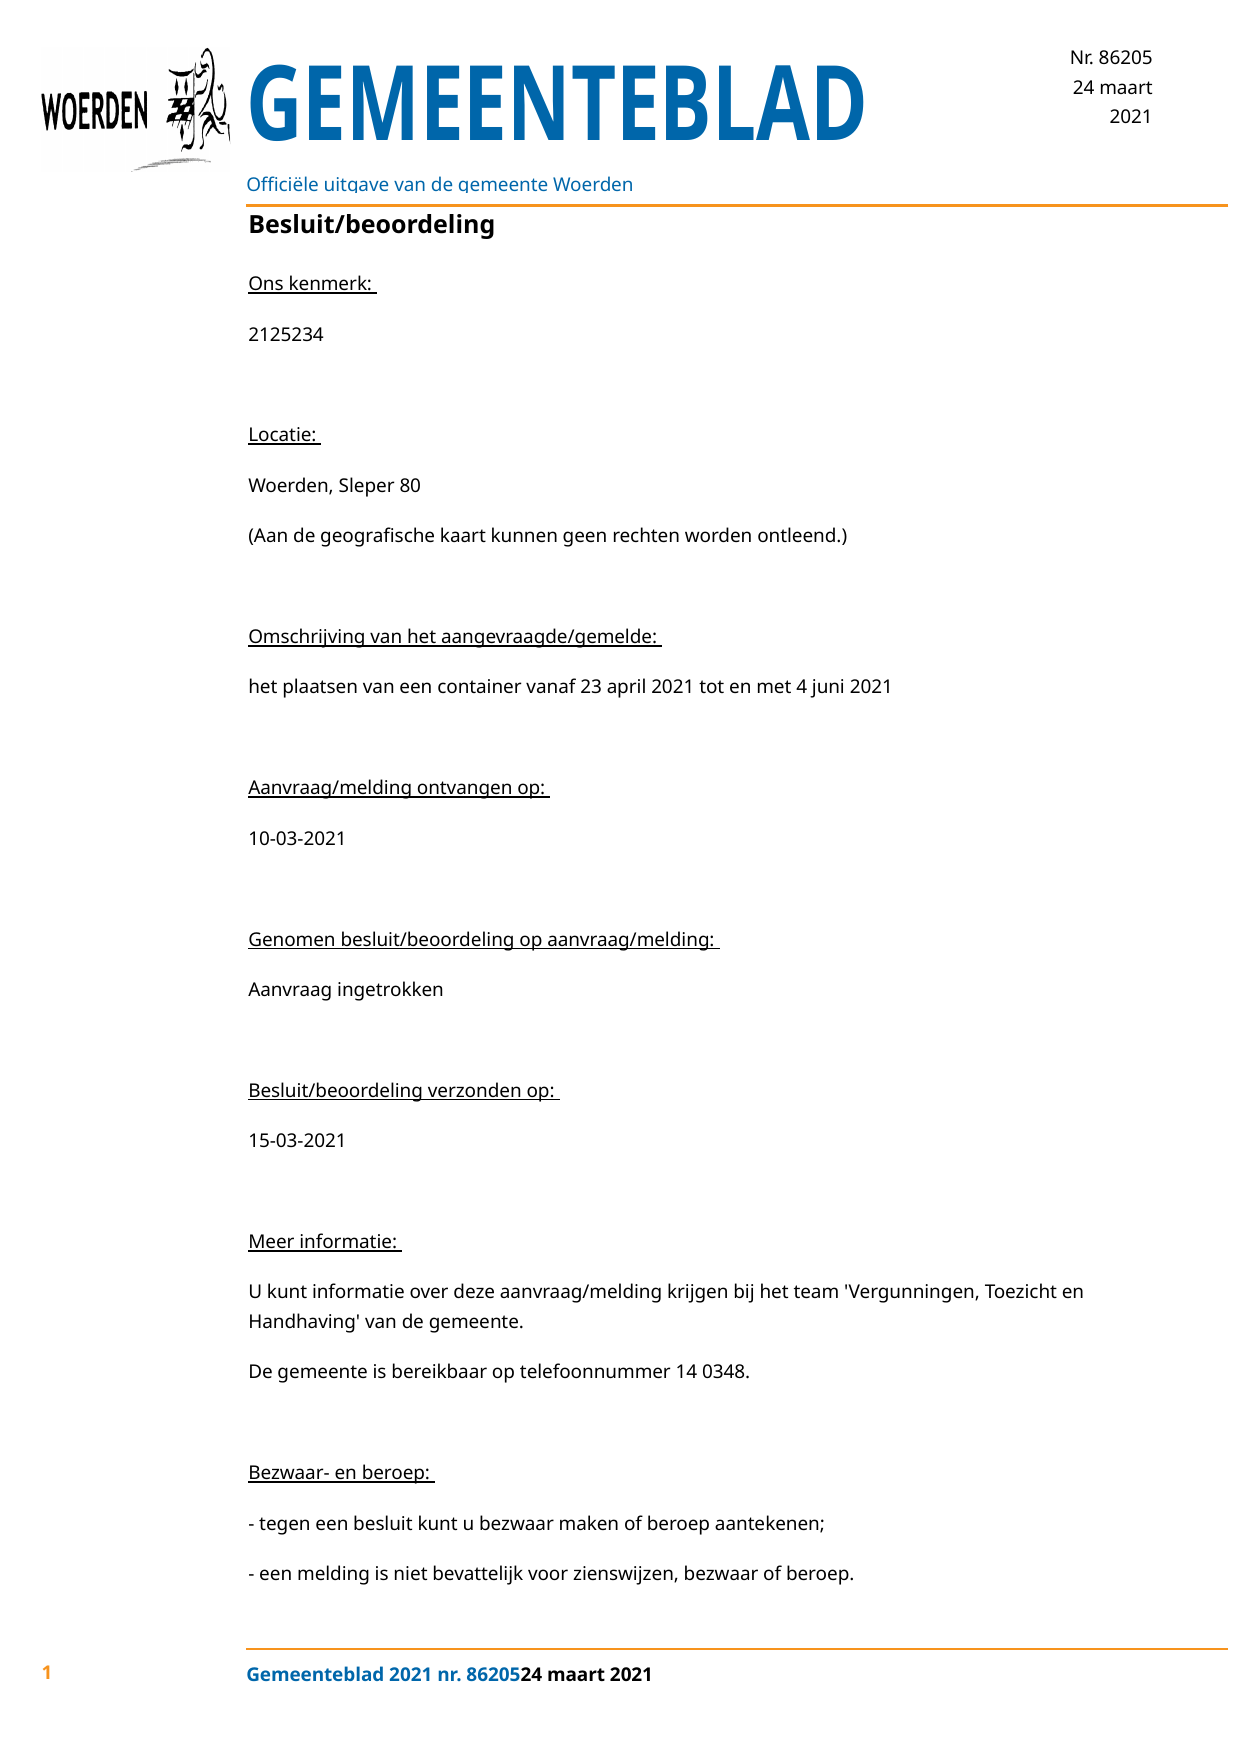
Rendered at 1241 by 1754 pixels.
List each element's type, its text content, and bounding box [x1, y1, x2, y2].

text Ons kenmerk: [248, 270, 1152, 296]
text 15-03-2021 [248, 1127, 1152, 1153]
text 10-03-2021 [248, 825, 1152, 851]
text Besluit/beoordeling [248, 207, 1152, 241]
text Locatie: [248, 422, 1152, 447]
text Omschrijving van het aangevraagde/gemelde: [248, 623, 1152, 649]
text 2125234 [248, 321, 1152, 346]
text Bezwaar- en beroep: [248, 1459, 1152, 1485]
text het plaatsen van een container vanaf 23 april 2021 tot en met 4 juni 2021 [248, 674, 1152, 699]
text U kunt informatie over deze aanvraag/melding krijgen bij het team 'Vergunningen, Toezicht en Handhaving' van de gemeente. [248, 1279, 1152, 1334]
picture [41, 47, 231, 172]
text (Aan de geografische kaart kunnen geen rechten worden ontleend.) [248, 522, 1152, 548]
text De gemeente is bereikbaar op telefoonnummer 14 0348. [248, 1359, 1152, 1384]
text Meer informatie: [248, 1228, 1152, 1254]
text Genomen besluit/beoordeling op aanvraag/melding: [248, 926, 1152, 951]
text - een melding is niet bevattelijk voor zienswijzen, bezwaar of beroep. [248, 1560, 1152, 1586]
text Besluit/beoordeling verzonden op: [248, 1077, 1152, 1103]
text Aanvraag/melding ontvangen op: [248, 774, 1152, 800]
text Woerden, Sleper 80 [248, 472, 1152, 498]
text Aanvraag ingetrokken [248, 976, 1152, 1002]
text - tegen een besluit kunt u bezwaar maken of beroep aantekenen; [248, 1510, 1152, 1536]
